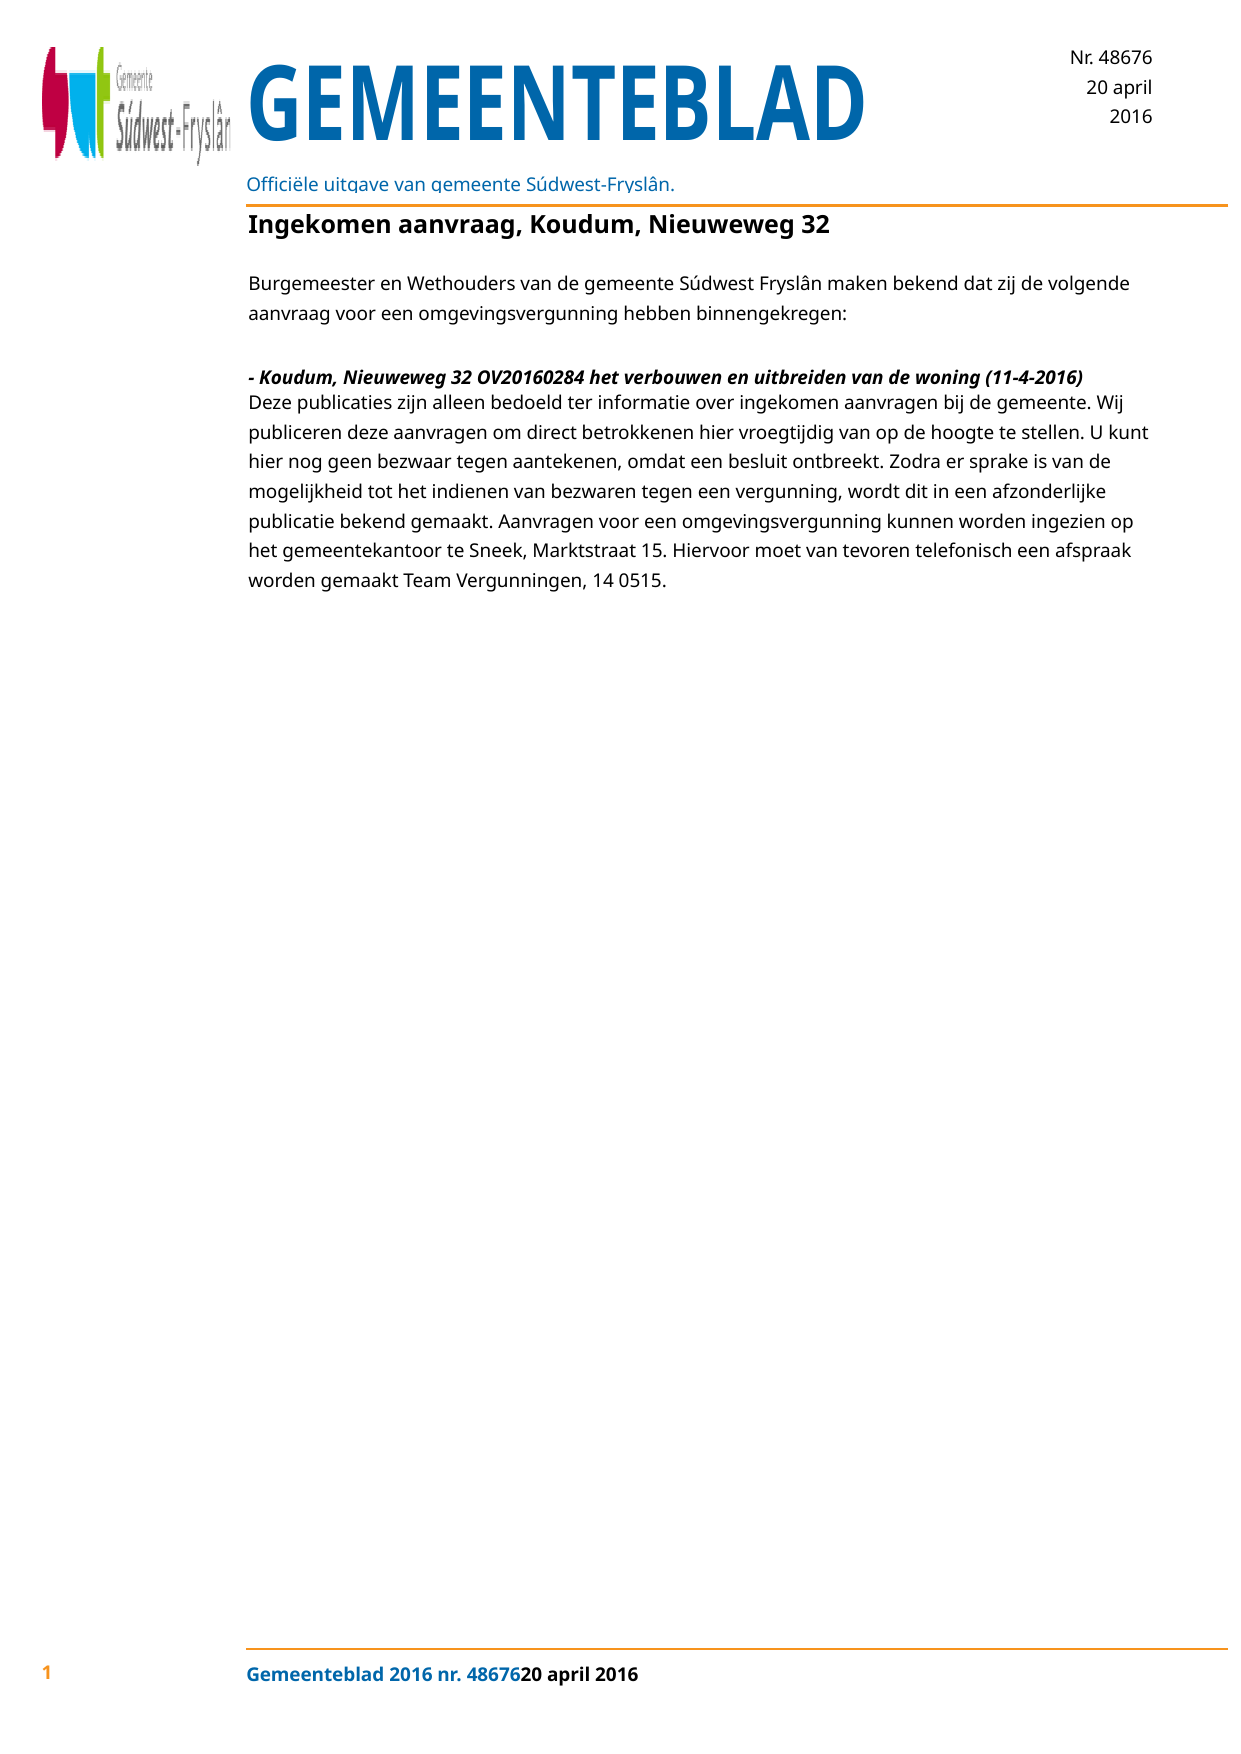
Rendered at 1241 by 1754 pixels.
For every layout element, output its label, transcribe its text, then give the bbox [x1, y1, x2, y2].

text Deze publicaties zijn alleen bedoeld ter informatie over ingekomen aanvragen bij de gemeente. Wij publiceren deze aanvragen om direct betrokkenen hier vroegtijdig van op de hoogte te stellen. U kunt hier nog geen bezwaar tegen aantekenen, omdat een besluit ontbreekt. Zodra er sprake is van de mogelijkheid tot het indienen van bezwaren tegen een vergunning, wordt dit in een afzonderlijke publicatie bekend gemaakt. Aanvragen voor een omgevingsvergunning kunnen worden ingezien op het gemeentekantoor te Sneek, Marktstraat 15. Hiervoor moet van tevoren telefonisch een afspraak worden gemaakt Team Vergunningen, 14 0515. [248, 389, 1152, 593]
text Ingekomen aanvraag, Koudum, Nieuweweg 32 [248, 207, 1152, 241]
text - Koudum, Nieuweweg 32 OV20160284 het verbouwen en uitbreiden van de woning (11-4-2016) [248, 364, 1152, 389]
text Burgemeester en Wethouders van de gemeente Súdwest Fryslân maken bekend dat zij de volgende aanvraag voor een omgevingsvergunning hebben binnengekregen: [248, 270, 1152, 326]
picture [41, 47, 231, 172]
